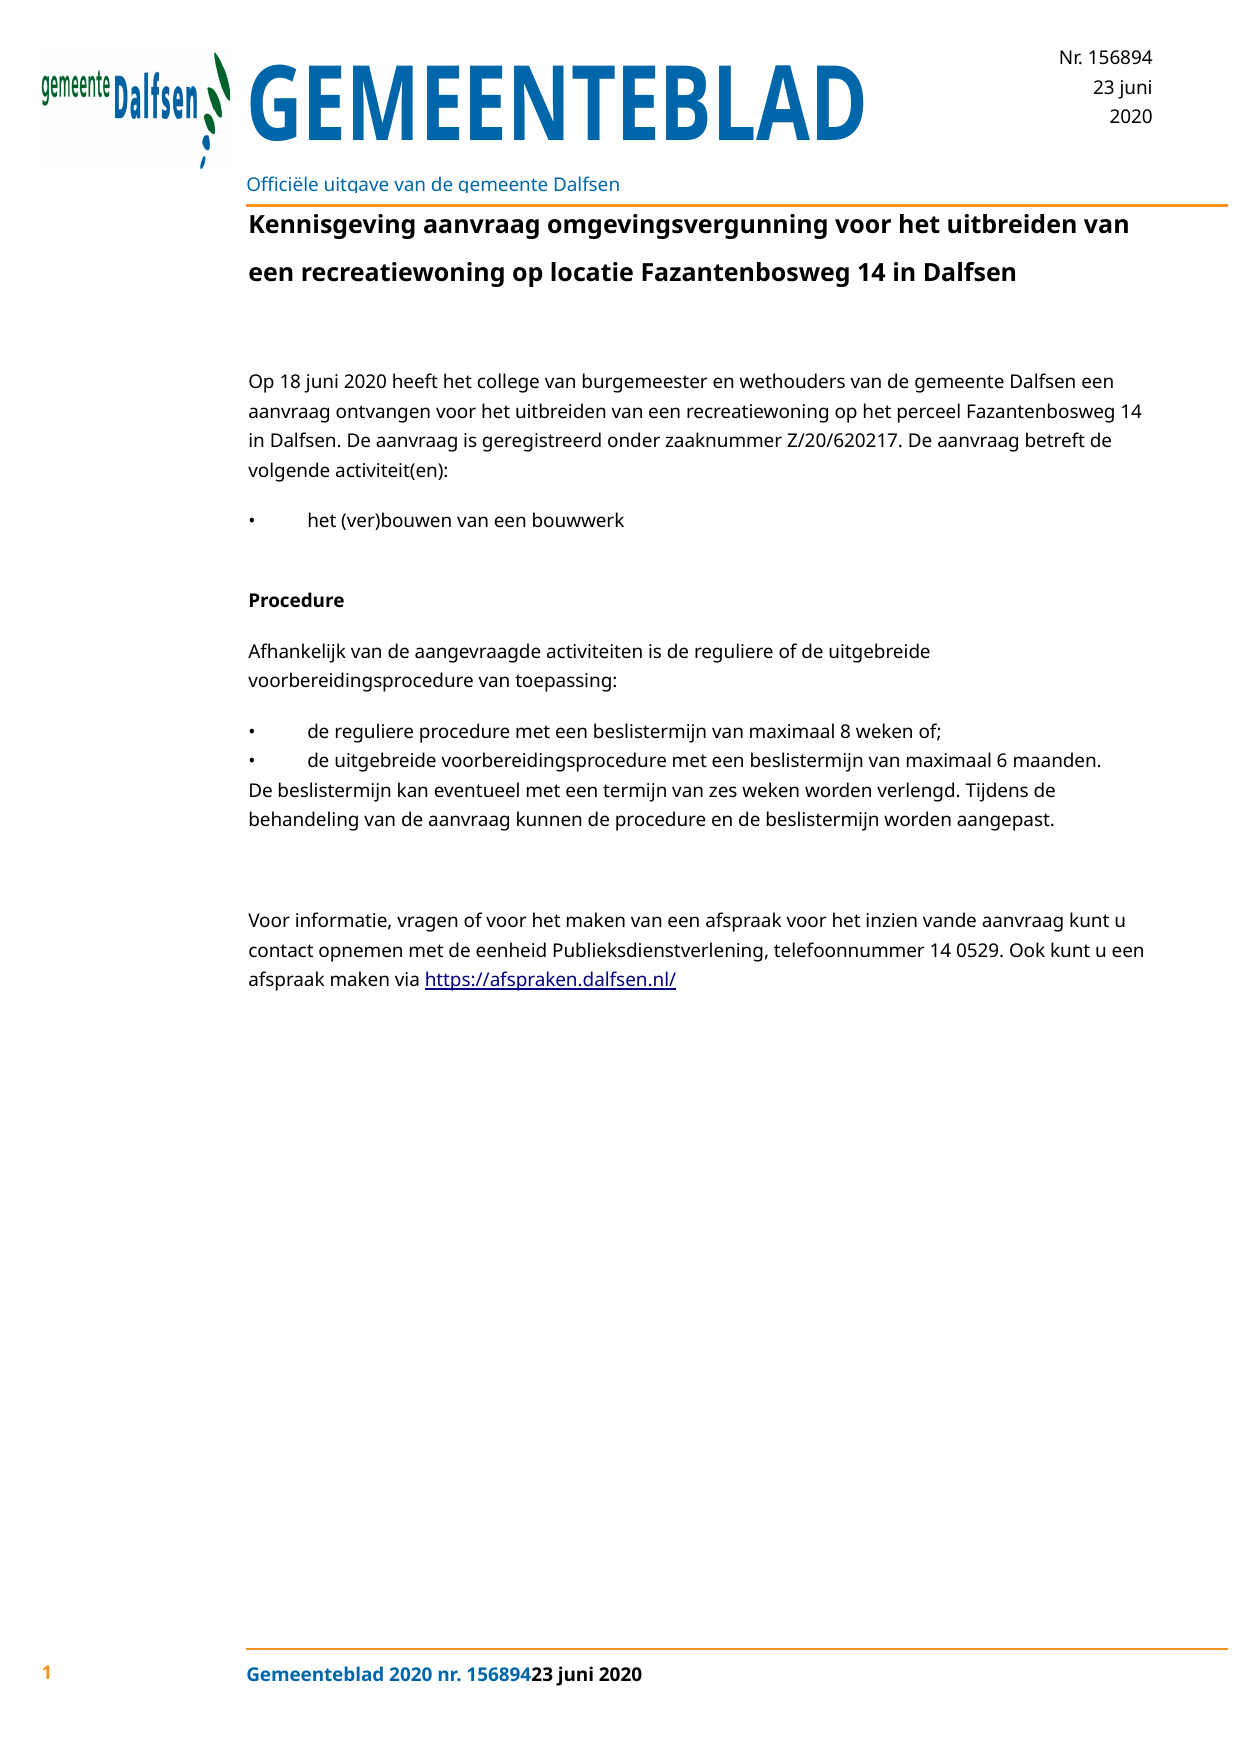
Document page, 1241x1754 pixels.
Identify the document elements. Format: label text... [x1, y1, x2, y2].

text Op 18 juni 2020 heeft het college van burgemeester en wethouders van de gemeente Dalfsen een aanvraag ontvangen voor het uitbreiden van een recreatiewoning op het perceel Fazantenbosweg 14 in Dalfsen. De aanvraag is geregistreerd onder zaaknummer Z/20/620217. De aanvraag betreft de volgende activiteit(en): [248, 368, 1152, 483]
text Kennisgeving aanvraag omgevingsvergunning voor het uitbreiden van een recreatiewoning op locatie Fazantenbosweg 14 in Dalfsen [248, 207, 1152, 288]
text Procedure [248, 587, 1152, 613]
list de uitgebreide voorbereidingsprocedure met een beslistermijn van maximaal 6 maanden. [248, 747, 1152, 773]
list de reguliere procedure met een beslistermijn van maximaal 8 weken of; [248, 718, 1152, 744]
text De beslistermijn kan eventueel met een termijn van zes weken worden verlengd. Tijdens de behandeling van de aanvraag kunnen de procedure en de beslistermijn worden aangepast. [248, 777, 1152, 832]
list het (ver)bouwen van een bouwwerk [248, 507, 1152, 533]
picture [41, 47, 231, 172]
text Voor informatie, vragen of voor het maken van een afspraak voor het inzien vande aanvraag kunt u contact opnemen met de eenheid Publieksdienstverlening, telefoonnummer 14 0529. Ook kunt u een afspraak maken via https://afspraken.dalfsen.nl/ [248, 907, 1152, 992]
text Afhankelijk van de aangevraagde activiteiten is de reguliere of de uitgebreide voorbereidingsprocedure van toepassing: [248, 638, 1152, 693]
